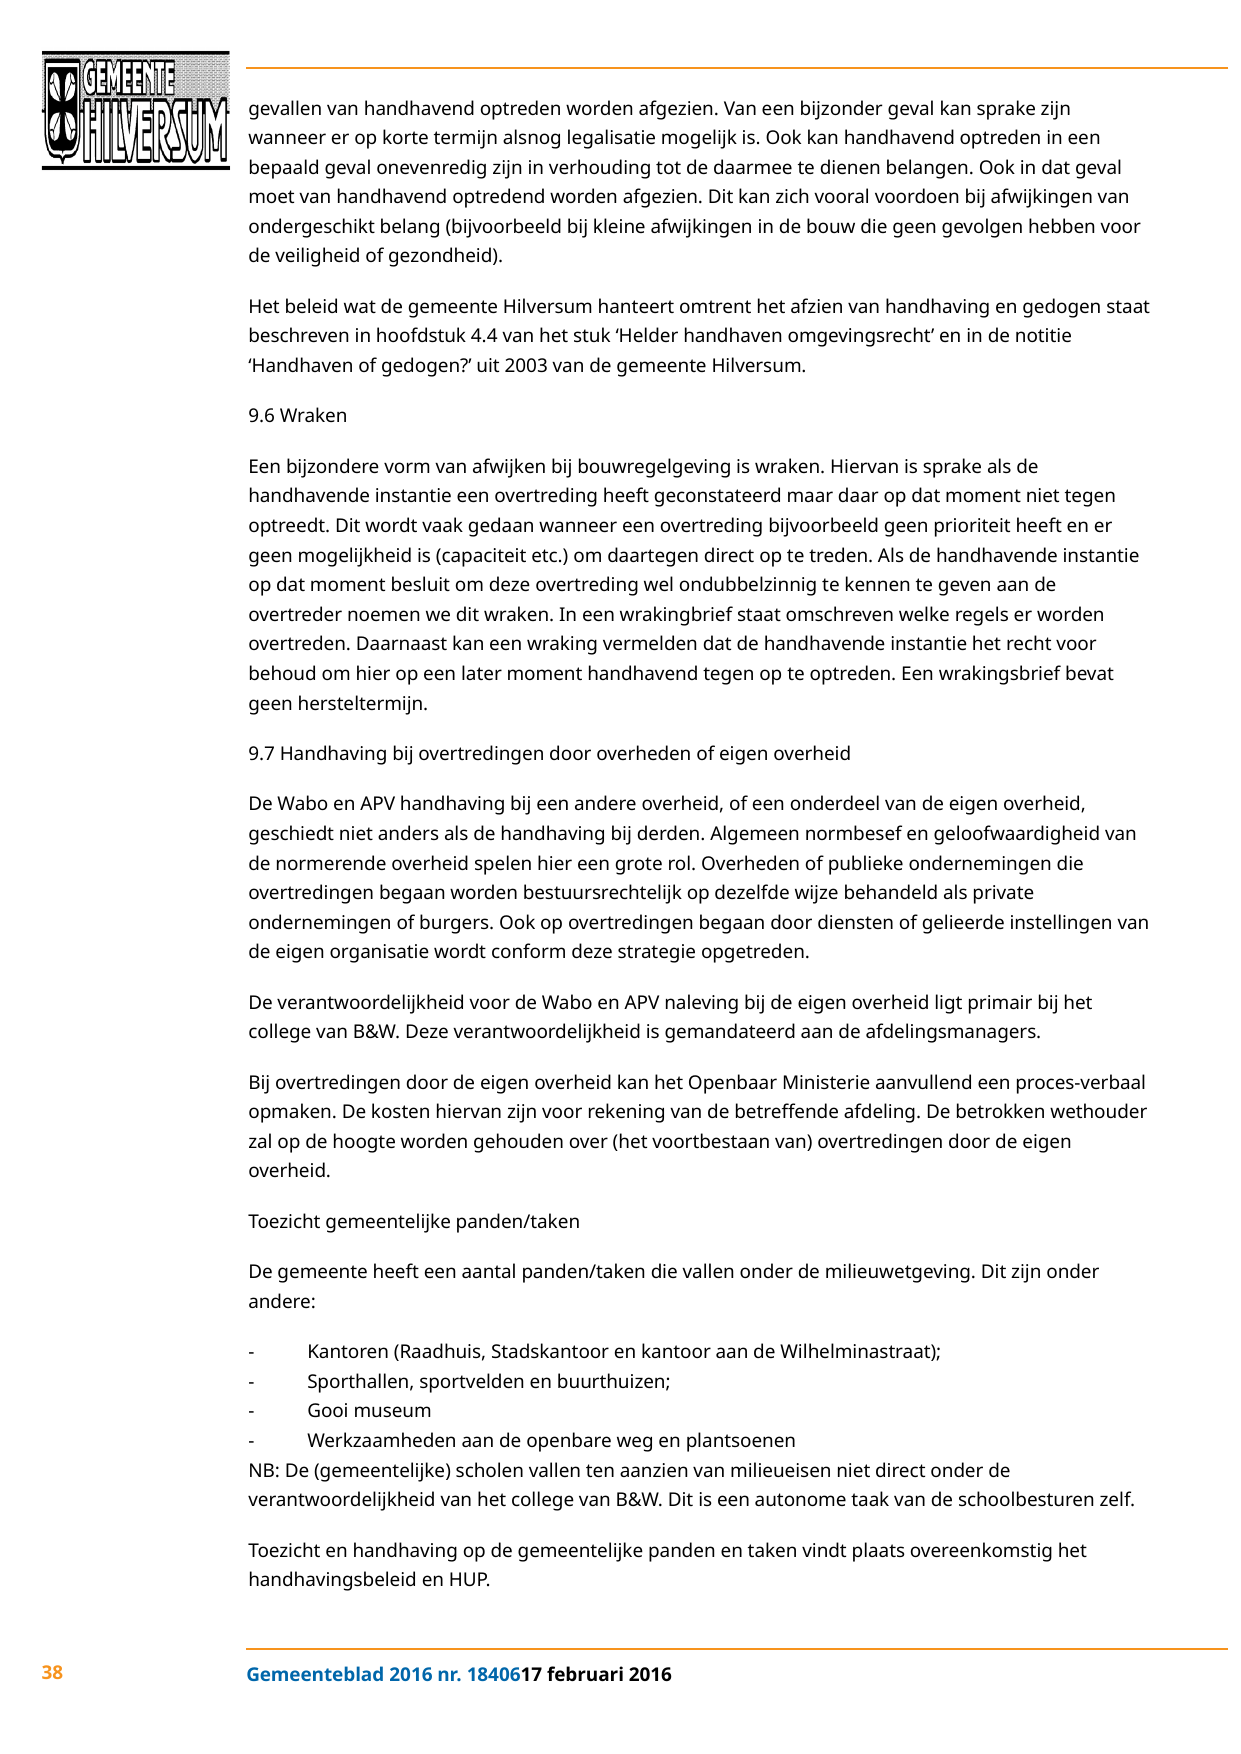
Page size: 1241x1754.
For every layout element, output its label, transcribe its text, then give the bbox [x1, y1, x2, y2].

text Bij overtredingen door de eigen overheid kan het Openbaar Ministerie aanvullend een proces-verbaal opmaken. De kosten hiervan zijn voor rekening van de betreffende afdeling. De betrokken wethouder zal op de hoogte worden gehouden over (het voortbestaan van) overtredingen door de eigen overheid. [248, 1069, 1152, 1183]
text Toezicht gemeentelijke panden/taken [248, 1208, 1152, 1234]
list Gooi museum [248, 1398, 1152, 1423]
text De verantwoordelijkheid voor de Wabo en APV naleving bij de eigen overheid ligt primair bij het college van B&W. Deze verantwoordelijkheid is gemandateerd aan de afdelingsmanagers. [248, 989, 1152, 1044]
text 9.6 Wraken [248, 403, 1152, 428]
text Een bijzondere vorm van afwijken bij bouwregelgeving is wraken. Hiervan is sprake als de handhavende instantie een overtreding heeft geconstateerd maar daar op dat moment niet tegen optreedt. Dit wordt vaak gedaan wanneer een overtreding bijvoorbeeld geen prioriteit heeft en er geen mogelijkheid is (capaciteit etc.) om daartegen direct op te treden. Als de handhavende instantie op dat moment besluit om deze overtreding wel ondubbelzinnig te kennen te geven aan de overtreder noemen we dit wraken. In een wrakingbrief staat omschreven welke regels er worden overtreden. Daarnaast kan een wraking vermelden dat de handhavende instantie het recht voor behoud om hier op een later moment handhavend tegen op te optreden. Een wrakingsbrief bevat geen hersteltermijn. [248, 453, 1152, 716]
picture [41, 47, 231, 172]
text De gemeente heeft een aantal panden/taken die vallen onder de milieuwetgeving. Dit zijn onder andere: [248, 1258, 1152, 1314]
text Het beleid wat de gemeente Hilversum hanteert omtrent het afzien van handhaving en gedogen staat beschreven in hoofdstuk 4.4 van het stuk ‘Helder handhaven omgevingsrecht’ en in de notitie ‘Handhaven of gedogen?’ uit 2003 van de gemeente Hilversum. [248, 293, 1152, 378]
text De Wabo en APV handhaving bij een andere overheid, of een onderdeel van de eigen overheid, geschiedt niet anders als de handhaving bij derden. Algemeen normbesef en geloofwaardigheid van de normerende overheid spelen hier een grote rol. Overheden of publieke ondernemingen die overtredingen begaan worden bestuursrechtelijk op dezelfde wijze behandeld als private ondernemingen of burgers. Ook op overtredingen begaan door diensten of gelieerde instellingen van de eigen organisatie wordt conform deze strategie opgetreden. [248, 791, 1152, 964]
list Werkzaamheden aan de openbare weg en plantsoenen [248, 1427, 1152, 1453]
text 9.7 Handhaving bij overtredingen door overheden of eigen overheid [248, 740, 1152, 766]
text NB: De (gemeentelijke) scholen vallen ten aanzien van milieueisen niet direct onder de verantwoordelijkheid van het college van B&W. Dit is een autonome taak van de schoolbesturen zelf. [248, 1457, 1152, 1512]
list Kantoren (Raadhuis, Stadskantoor en kantoor aan de Wilhelminastraat); [248, 1338, 1152, 1364]
text gevallen van handhavend optreden worden afgezien. Van een bijzonder geval kan sprake zijn wanneer er op korte termijn alsnog legalisatie mogelijk is. Ook kan handhavend optreden in een bepaald geval onevenredig zijn in verhouding tot de daarmee te dienen belangen. Ook in dat geval moet van handhavend optredend worden afgezien. Dit kan zich vooral voordoen bij afwijkingen van ondergeschikt belang (bijvoorbeeld bij kleine afwijkingen in de bouw die geen gevolgen hebben voor de veiligheid of gezondheid). [248, 95, 1152, 268]
text Toezicht en handhaving op de gemeentelijke panden en taken vindt plaats overeenkomstig het handhavingsbeleid en HUP. [248, 1537, 1152, 1592]
list Sporthallen, sportvelden en buurthuizen; [248, 1368, 1152, 1394]
